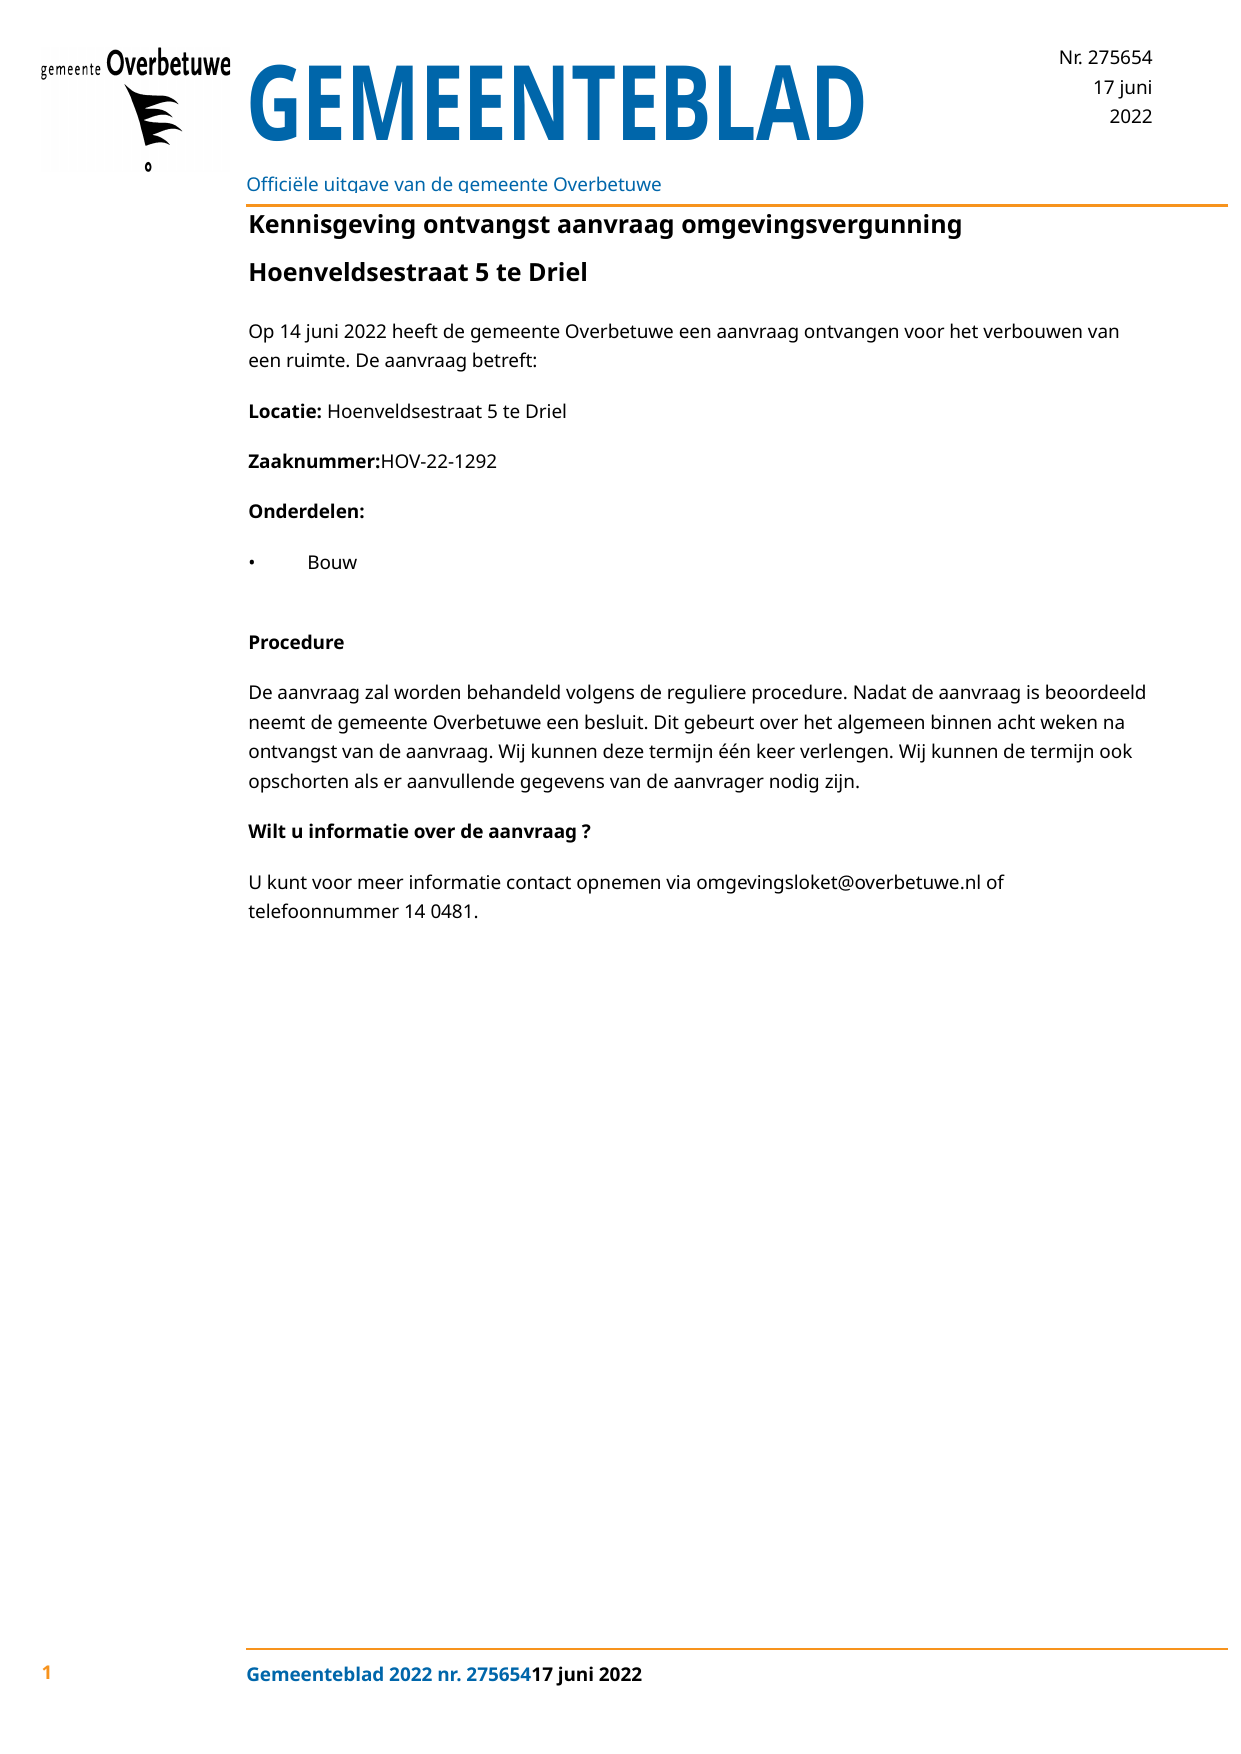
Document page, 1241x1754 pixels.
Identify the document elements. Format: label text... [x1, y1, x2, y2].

text Op 14 juni 2022 heeft de gemeente Overbetuwe een aanvraag ontvangen voor het verbouwen van een ruimte. De aanvraag betreft: [248, 318, 1152, 373]
text Wilt u informatie over de aanvraag ? [248, 819, 1152, 844]
text De aanvraag zal worden behandeld volgens de reguliere procedure. Nadat de aanvraag is beoordeeld neemt de gemeente Overbetuwe een besluit. Dit gebeurt over het algemeen binnen acht weken na ontvangst van de aanvraag. Wij kunnen deze termijn één keer verlengen. Wij kunnen de termijn ook opschorten als er aanvullende gegevens van de aanvrager nodig zijn. [248, 679, 1152, 794]
list Bouw [248, 549, 1152, 575]
text U kunt voor meer informatie contact opnemen via omgevingsloket@overbetuwe.nl of telefoonnummer 14 0481. [248, 869, 1152, 924]
text Kennisgeving ontvangst aanvraag omgevingsvergunning Hoenveldsestraat 5 te Driel [248, 207, 1152, 288]
text Onderdelen: [248, 499, 1152, 524]
text Zaaknummer:HOV-22-1292 [248, 448, 1152, 474]
text Procedure [248, 629, 1152, 655]
text Locatie: Hoenveldsestraat 5 te Driel [248, 398, 1152, 424]
picture [41, 47, 231, 172]
